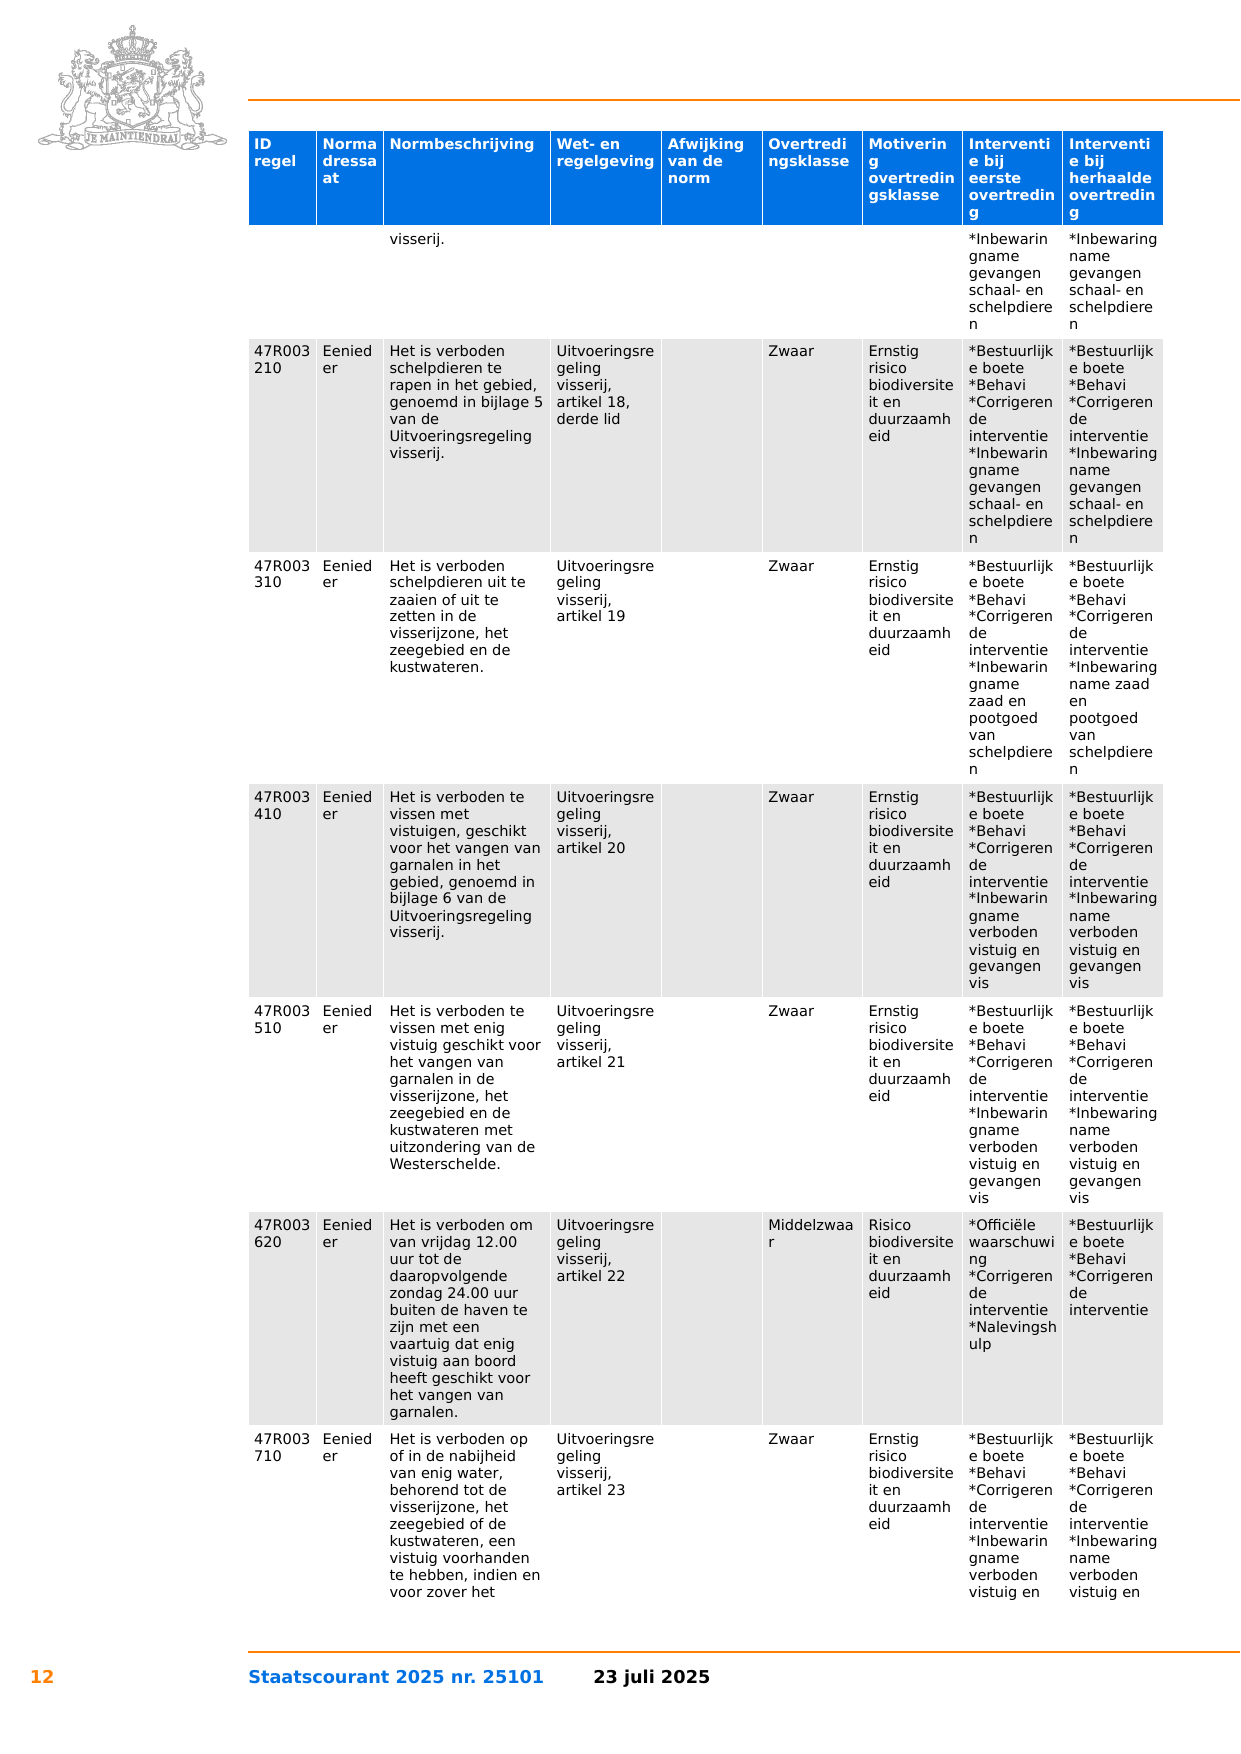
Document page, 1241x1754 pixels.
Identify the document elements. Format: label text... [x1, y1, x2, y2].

table_cell Zwaar [763, 784, 862, 997]
table_header ID regel [249, 131, 316, 225]
table_cell *Bestuurlijke boete *Behavi *Corrigerende interventie *Inbewaringname verboden vistuig en [963, 1426, 1062, 1606]
table_header Motivering overtredingsklasse [863, 131, 962, 225]
table_cell Zwaar [763, 998, 862, 1211]
table_cell Risico biodiversiteit en duurzaamheid [863, 1212, 962, 1425]
table_cell Het is verboden op of in de nabijheid van enig water, behorend tot de visserijzone, het zeegebied of de kustwateren, een vistuig voorhanden te hebben, indien en voor zover het [384, 1426, 550, 1606]
table_cell *Bestuurlijke boete *Behavi *Corrigerende interventie *Inbewaringname verboden vistuig en gevangen vis [963, 784, 1062, 997]
table_cell Eenieder [317, 553, 383, 783]
table_cell [662, 339, 762, 552]
table_header Normadressaat [317, 131, 383, 225]
table_cell [662, 1212, 762, 1425]
table_cell 47R003620 [249, 1212, 316, 1425]
table_cell Eenieder [317, 998, 383, 1211]
table_cell Eenieder [317, 1212, 383, 1425]
table_cell Middelzwaar [763, 1212, 862, 1425]
table_cell [662, 553, 762, 783]
table_cell Uitvoeringsregeling visserij, artikel 22 [551, 1212, 661, 1425]
table_cell Ernstig risico biodiversiteit en duurzaamheid [863, 784, 962, 997]
table_cell Uitvoeringsregeling visserij, artikel 18, derde lid [551, 339, 661, 552]
picture [38, 25, 227, 150]
table_cell *Bestuurlijke boete *Behavi *Corrigerende interventie *Inbewaringname verboden vistuig en [1063, 1426, 1163, 1606]
table_cell [551, 226, 661, 337]
table_cell Zwaar [763, 1426, 862, 1606]
table_cell *Bestuurlijke boete *Behavi *Corrigerende interventie *Inbewaringname verboden vistuig en gevangen vis [963, 998, 1062, 1211]
table_cell 47R003310 [249, 553, 316, 783]
table_cell [662, 784, 762, 997]
table_cell 47R003510 [249, 998, 316, 1211]
table_cell [662, 1426, 762, 1606]
table_cell Eenieder [317, 784, 383, 997]
table_cell *Bestuurlijke boete *Behavi *Corrigerende interventie *Inbewaringname gevangen schaal- en schelpdieren [1063, 339, 1163, 552]
table_cell [317, 226, 383, 337]
table_cell *Bestuurlijke boete *Behavi *Corrigerende interventie *Inbewaringname gevangen schaal- en schelpdieren [963, 339, 1062, 552]
table_cell [662, 998, 762, 1211]
table_cell 47R003410 [249, 784, 316, 997]
table_cell Zwaar [763, 339, 862, 552]
table_header Interventie bij herhaalde overtreding [1063, 131, 1163, 225]
table_cell *Officiële waarschuwing *Corrigerende interventie *Nalevingshulp [963, 1212, 1062, 1425]
table_cell Uitvoeringsregeling visserij, artikel 23 [551, 1426, 661, 1606]
table_cell Het is verboden te vissen met vistuigen, geschikt voor het vangen van garnalen in het gebied, genoemd in bijlage 6 van de Uitvoeringsregeling visserij. [384, 784, 550, 997]
table_header Overtredingsklasse [763, 131, 862, 225]
table_cell Ernstig risico biodiversiteit en duurzaamheid [863, 339, 962, 552]
table_header Afwijking van de norm [662, 131, 762, 225]
table_cell visserij. [384, 226, 550, 337]
table_cell Uitvoeringsregeling visserij, artikel 21 [551, 998, 661, 1211]
table_cell *Inbewaringname gevangen schaal- en schelpdieren [963, 226, 1062, 337]
table_cell Eenieder [317, 1426, 383, 1606]
table_cell *Bestuurlijke boete *Behavi *Corrigerende interventie *Inbewaringname verboden vistuig en gevangen vis [1063, 784, 1163, 997]
table_cell Uitvoeringsregeling visserij, artikel 20 [551, 784, 661, 997]
table_cell [763, 226, 862, 337]
table_cell Uitvoeringsregeling visserij, artikel 19 [551, 553, 661, 783]
table_cell *Bestuurlijke boete *Behavi *Corrigerende interventie *Inbewaringname zaad en pootgoed van schelpdieren [963, 553, 1062, 783]
table_header Interventie bij eerste overtreding [963, 131, 1062, 225]
table_cell Zwaar [763, 553, 862, 783]
table_cell Ernstig risico biodiversiteit en duurzaamheid [863, 553, 962, 783]
table_cell 47R003210 [249, 339, 316, 552]
table_cell *Bestuurlijke boete *Behavi *Corrigerende interventie [1063, 1212, 1163, 1425]
table_cell Het is verboden te vissen met enig vistuig geschikt voor het vangen van garnalen in de visserijzone, het zeegebied en de kustwateren met uitzondering van de Westerschelde. [384, 998, 550, 1211]
table_header Normbeschrijving [384, 131, 550, 225]
table_cell [249, 226, 316, 337]
table_header Wet- en regelgeving [551, 131, 661, 225]
table_cell *Bestuurlijke boete *Behavi *Corrigerende interventie *Inbewaringname verboden vistuig en gevangen vis [1063, 998, 1163, 1211]
table_cell 47R003710 [249, 1426, 316, 1606]
table_cell Eenieder [317, 339, 383, 552]
table_cell [863, 226, 962, 337]
table_cell Het is verboden schelpdieren uit te zaaien of uit te zetten in de visserijzone, het zeegebied en de kustwateren. [384, 553, 550, 783]
table_cell *Inbewaringname gevangen schaal- en schelpdieren [1063, 226, 1163, 337]
table_cell Ernstig risico biodiversiteit en duurzaamheid [863, 998, 962, 1211]
table_cell Ernstig risico biodiversiteit en duurzaamheid [863, 1426, 962, 1606]
table_cell Het is verboden schelpdieren te rapen in het gebied, genoemd in bijlage 5 van de Uitvoeringsregeling visserij. [384, 339, 550, 552]
table_cell *Bestuurlijke boete *Behavi *Corrigerende interventie *Inbewaringname zaad en pootgoed van schelpdieren [1063, 553, 1163, 783]
table_cell [662, 226, 762, 337]
table_cell Het is verboden om van vrijdag 12.00 uur tot de daaropvolgende zondag 24.00 uur buiten de haven te zijn met een vaartuig dat enig vistuig aan boord heeft geschikt voor het vangen van garnalen. [384, 1212, 550, 1425]
